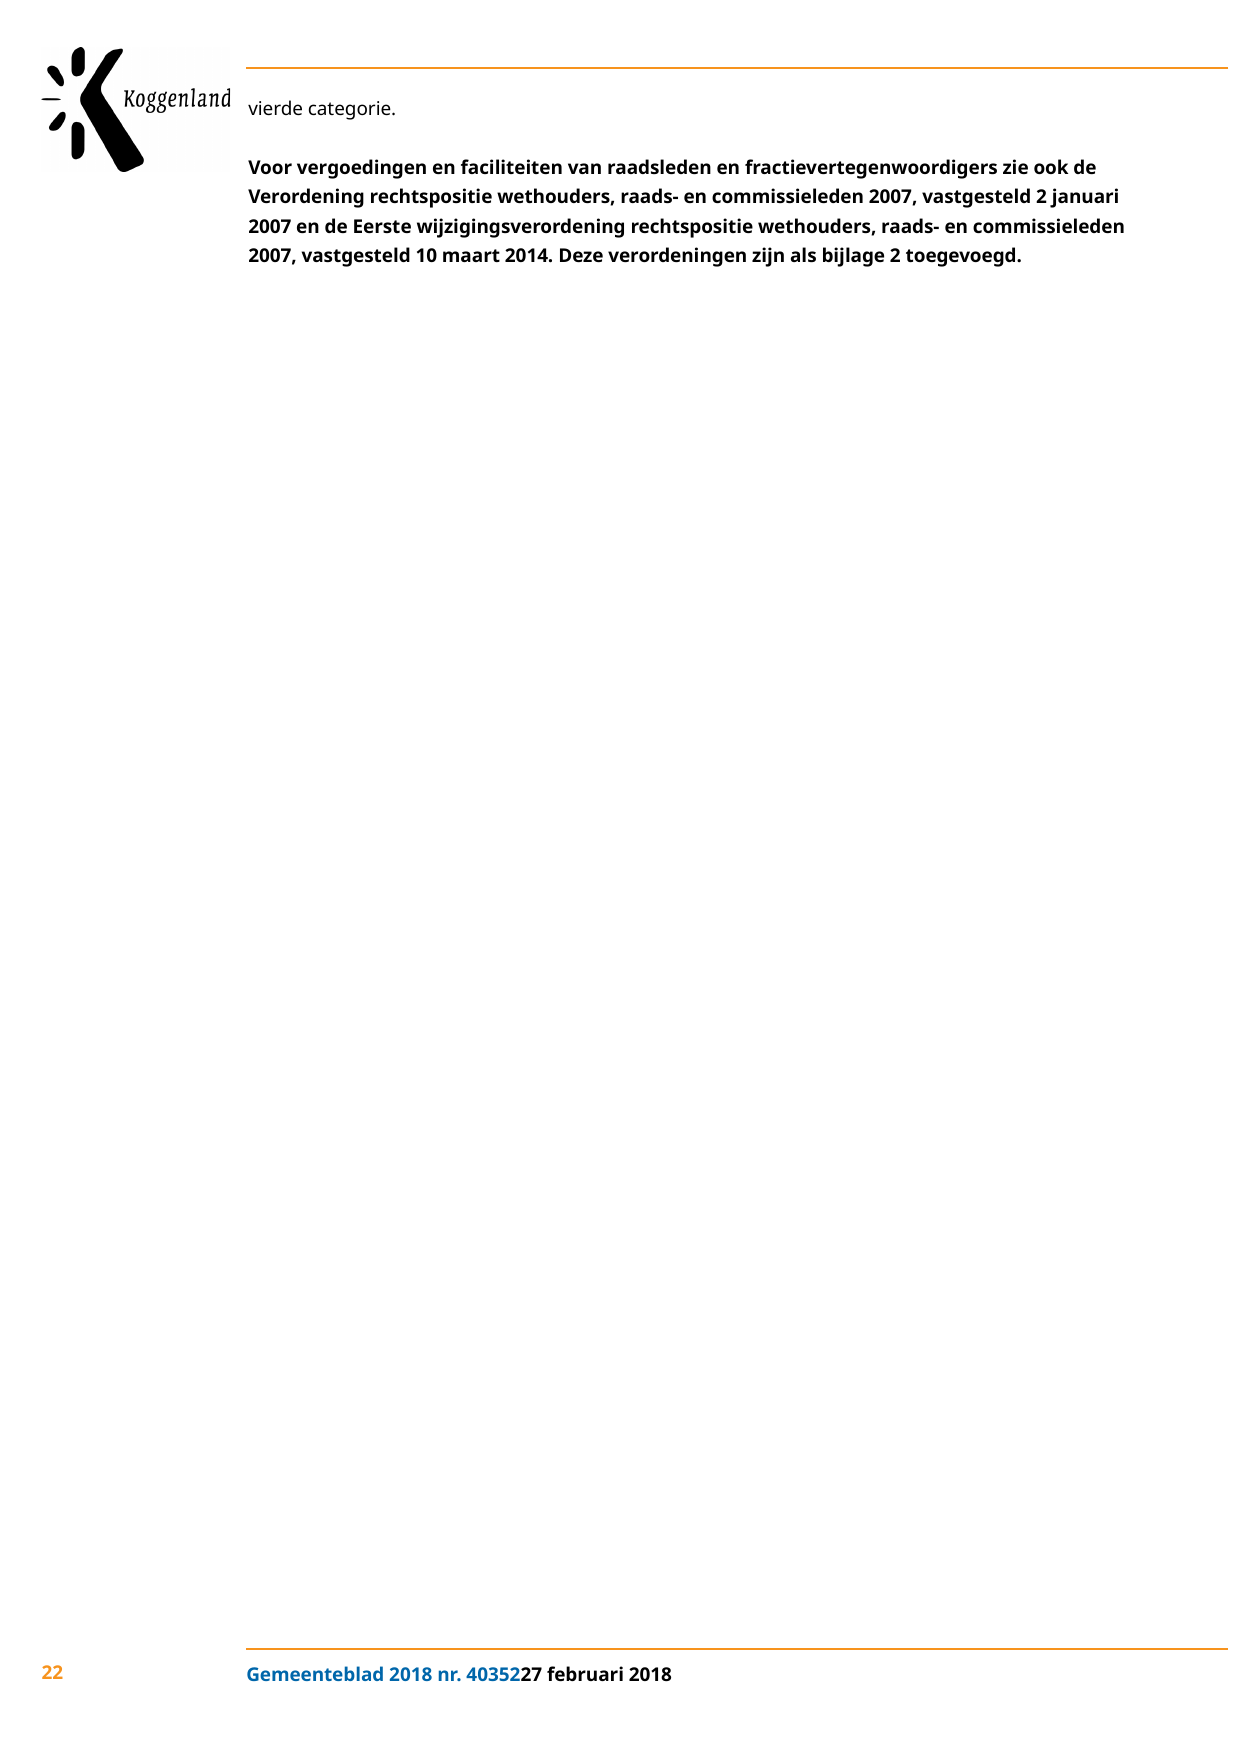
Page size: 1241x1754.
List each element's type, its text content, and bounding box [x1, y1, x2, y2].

text Voor vergoedingen en faciliteiten van raadsleden en fractievertegenwoordigers zie ook de Verordening rechtspositie wethouders, raads- en commissieleden 2007, vastgesteld 2 januari 2007 en de Eerste wijzigingsverordening rechtspositie wethouders, raads- en commissieleden 2007, vastgesteld 10 maart 2014. Deze verordeningen zijn als bijlage 2 toegevoegd. [248, 154, 1152, 268]
picture [41, 47, 231, 172]
text vierde categorie. [248, 95, 1152, 121]
